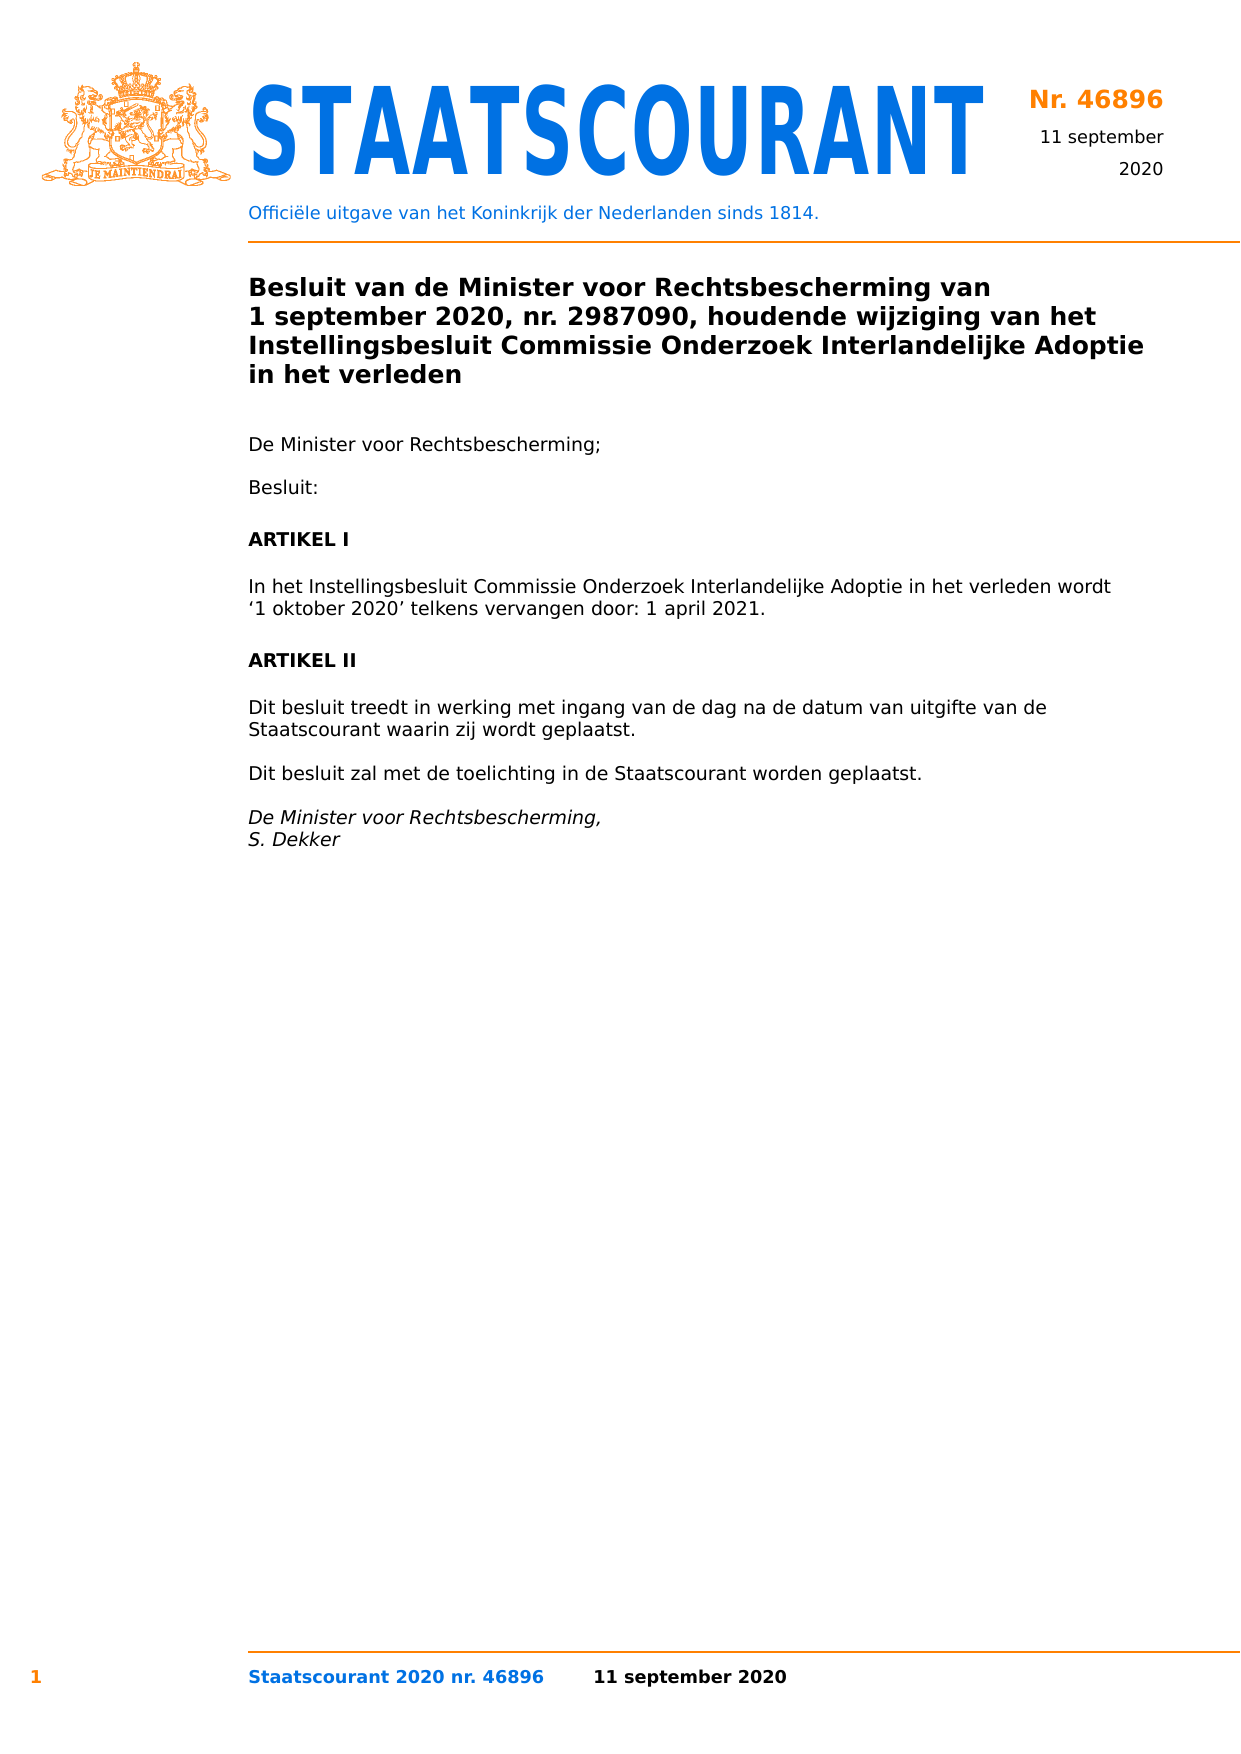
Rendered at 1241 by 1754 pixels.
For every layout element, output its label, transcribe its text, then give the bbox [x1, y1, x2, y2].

text De Minister voor Rechtsbescherming; [248, 433, 1163, 455]
subtitle ARTIKEL II [248, 650, 1163, 672]
table_cell 2020 [998, 153, 1240, 203]
table_cell Officiële uitgave van het Koninkrijk der Nederlanden sinds 1814. [248, 203, 1240, 241]
text Besluit: [248, 477, 1163, 499]
text In het Instellingsbesluit Commissie Onderzoek Interlandelijke Adoptie in het verleden wordt ‘1 oktober 2020’ telkens vervangen door: 1 april 2021. [248, 576, 1163, 620]
table_cell 11 september [998, 121, 1240, 153]
picture [41, 62, 231, 186]
text Dit besluit treedt in werking met ingang van de dag na de datum van uitgifte van de Staatscourant waarin zij wordt geplaatst. [248, 697, 1163, 741]
table_header Nr. 46896 [998, 62, 1240, 121]
subtitle ARTIKEL I [248, 529, 1163, 551]
table_header [25, 62, 248, 241]
text Dit besluit zal met de toelichting in de Staatscourant worden geplaatst. [248, 763, 1163, 785]
table_header STAATSCOURANT [248, 62, 998, 203]
text De Minister voor Rechtsbescherming, S. Dekker [248, 807, 1163, 851]
subtitle Besluit van de Minister voor Rechtsbescherming van 1 september 2020, nr. 2987090, houdende wijziging van het Instellingsbesluit Commissie Onderzoek Interlandelijke Adoptie in het verleden [248, 273, 1163, 390]
